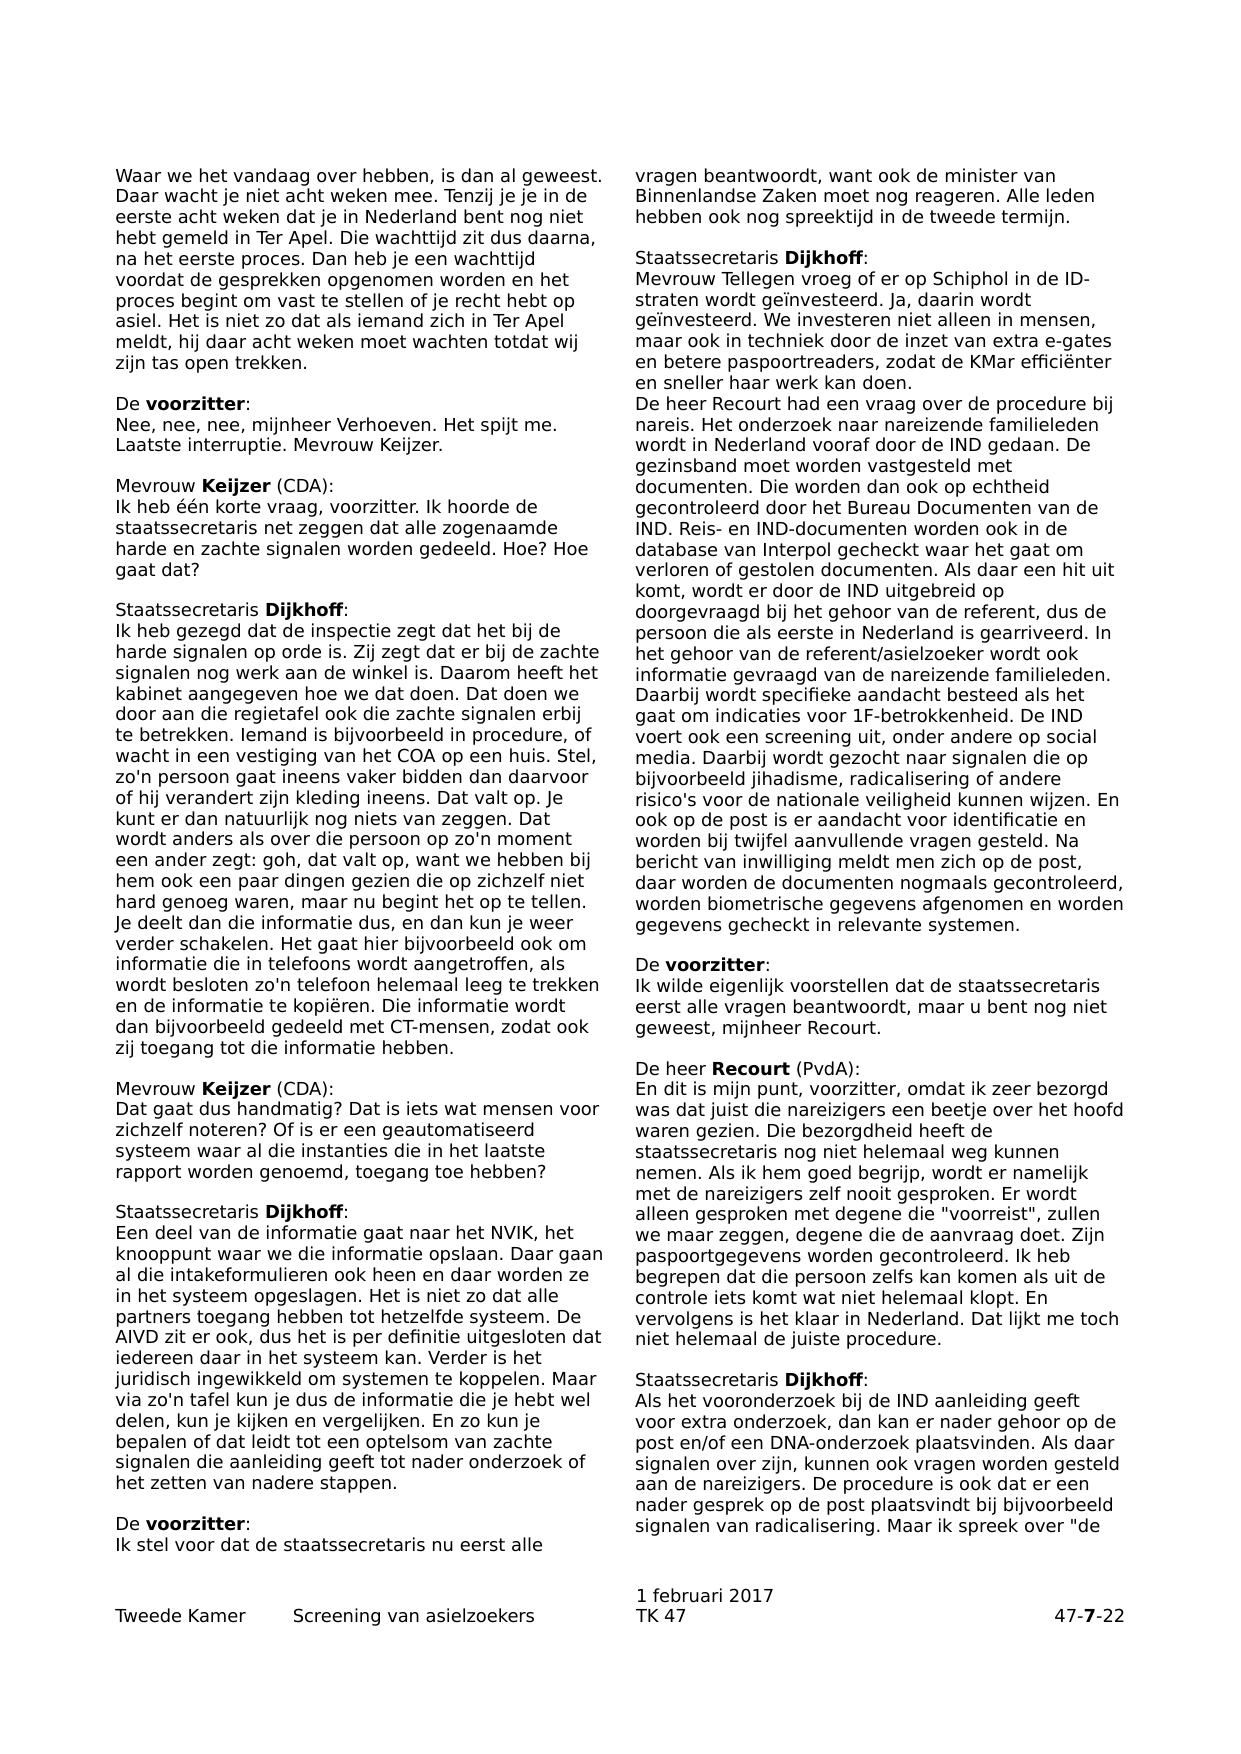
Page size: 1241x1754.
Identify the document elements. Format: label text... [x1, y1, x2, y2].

text Ik heb gezegd dat de inspectie zegt dat het bij de harde signalen op orde is. Zij zegt dat er bij de zachte signalen nog werk aan de winkel is. Daarom heeft het kabinet aangegeven hoe we dat doen. Dat doen we door aan die regietafel ook die zachte signalen erbij te betrekken. Iemand is bijvoorbeeld in procedure, of wacht in een vestiging van het COA op een huis. Stel, zo'n persoon gaat ineens vaker bidden dan daarvoor of hij verandert zijn kleding ineens. Dat valt op. Je kunt er dan natuurlijk nog niets van zeggen. Dat wordt anders als over die persoon op zo'n moment een ander zegt: goh, dat valt op, want we hebben bij hem ook een paar dingen gezien die op zichzelf niet hard genoeg waren, maar nu begint het op te tellen. Je deelt dan die informatie dus, en dan kun je weer verder schakelen. Het gaat hier bijvoorbeeld ook om informatie die in telefoons wordt aangetroffen, als wordt besloten zo'n telefoon helemaal leeg te trekken en de informatie te kopiëren. Die informatie wordt dan bijvoorbeeld gedeeld met CT-mensen, zodat ook zij toegang tot die informatie hebben. [115, 621, 605, 1058]
text Staatssecretaris Dijkhoff: [115, 1202, 605, 1223]
text Waar we het vandaag over hebben, is dan al geweest. Daar wacht je niet acht weken mee. Tenzij je je in de eerste acht weken dat je in Nederland bent nog niet hebt gemeld in Ter Apel. Die wachttijd zit dus daarna, na het eerste proces. Dan heb je een wachttijd voordat de gesprekken opgenomen worden en het proces begint om vast te stellen of je recht hebt op asiel. Het is niet zo dat als iemand zich in Ter Apel meldt, hij daar acht weken moet wachten totdat wij zijn tas open trekken. [115, 165, 605, 374]
text Staatssecretaris Dijkhoff: [635, 1370, 1125, 1391]
text Staatssecretaris Dijkhoff: [115, 600, 605, 621]
text Ik heb één korte vraag, voorzitter. Ik hoorde de staatssecretaris net zeggen dat alle zogenaamde harde en zachte signalen worden gedeeld. Hoe? Hoe gaat dat? [115, 497, 605, 580]
text Een deel van de informatie gaat naar het NVIK, het knooppunt waar we die informatie opslaan. Daar gaan al die intakeformulieren ook heen en daar worden ze in het systeem opgeslagen. Het is niet zo dat alle partners toegang hebben tot hetzelfde systeem. De AIVD zit er ook, dus het is per definitie uitgesloten dat iedereen daar in het systeem kan. Verder is het juridisch ingewikkeld om systemen te koppelen. Maar via zo'n tafel kun je dus de informatie die je hebt wel delen, kun je kijken en vergelijken. En zo kun je bepalen of dat leidt tot een optelsom van zachte signalen die aanleiding geeft tot nader onderzoek of het zetten van nadere stappen. [115, 1223, 605, 1494]
text De voorzitter: [635, 955, 1125, 976]
text Mevrouw Keijzer (CDA): [115, 476, 605, 497]
text De voorzitter: [115, 394, 605, 414]
text Ik wilde eigenlijk voorstellen dat de staatssecretaris eerst alle vragen beantwoordt, maar u bent nog niet geweest, mijnheer Recourt. [635, 976, 1125, 1038]
text Mevrouw Tellegen vroeg of er op Schiphol in de ID-straten wordt geïnvesteerd. Ja, daarin wordt geïnvesteerd. We investeren niet alleen in mensen, maar ook in techniek door de inzet van extra e-gates en betere paspoortreaders, zodat de KMar efficiënter en sneller haar werk kan doen. [635, 268, 1125, 393]
text Mevrouw Keijzer (CDA): [115, 1078, 605, 1099]
text De voorzitter: [115, 1514, 605, 1535]
text Staatssecretaris Dijkhoff: [635, 248, 1125, 268]
text En dit is mijn punt, voorzitter, omdat ik zeer bezorgd was dat juist die nareizigers een beetje over het hoofd waren gezien. Die bezorgdheid heeft de staatssecretaris nog niet helemaal weg kunnen nemen. Als ik hem goed begrijp, wordt er namelijk met de nareizigers zelf nooit gesproken. Er wordt alleen gesproken met degene die "voorreist", zullen we maar zeggen, degene die de aanvraag doet. Zijn paspoortgegevens worden gecontroleerd. Ik heb begrepen dat die persoon zelfs kan komen als uit de controle iets komt wat niet helemaal klopt. En vervolgens is het klaar in Nederland. Dat lijkt me toch niet helemaal de juiste procedure. [635, 1079, 1125, 1350]
text Dat gaat dus handmatig? Dat is iets wat mensen voor zichzelf noteren? Of is er een geautomatiseerd systeem waar al die instanties die in het laatste rapport worden genoemd, toegang toe hebben? [115, 1099, 605, 1182]
text De heer Recourt (PvdA): [635, 1058, 1125, 1079]
text Als het vooronderzoek bij de IND aanleiding geeft voor extra onderzoek, dan kan er nader gehoor op de post en/of een DNA-onderzoek plaatsvinden. Als daar signalen over zijn, kunnen ook vragen worden gesteld aan de nareizigers. De procedure is ook dat er een nader gesprek op de post plaatsvindt bij bijvoorbeeld signalen van radicalisering. Maar ik spreek over "de [635, 1391, 1125, 1537]
text Ik stel voor dat de staatssecretaris nu eerst alle [115, 1535, 605, 1556]
text De heer Recourt had een vraag over de procedure bij nareis. Het onderzoek naar nareizende familieleden wordt in Nederland vooraf door de IND gedaan. De gezinsband moet worden vastgesteld met documenten. Die worden dan ook op echtheid gecontroleerd door het Bureau Documenten van de IND. Reis- en IND-documenten worden ook in de database van Interpol gecheckt waar het gaat om verloren of gestolen documenten. Als daar een hit uit komt, wordt er door de IND uitgebreid op doorgevraagd bij het gehoor van de referent, dus de persoon die als eerste in Nederland is gearriveerd. In het gehoor van de referent/asielzoeker wordt ook informatie gevraagd van de nareizende familieleden. Daarbij wordt specifieke aandacht besteed als het gaat om indicaties voor 1F-betrokkenheid. De IND voert ook een screening uit, onder andere op social media. Daarbij wordt gezocht naar signalen die op bijvoorbeeld jihadisme, radicalisering of andere risico's voor de nationale veiligheid kunnen wijzen. En ook op de post is er aandacht voor identificatie en worden bij twijfel aanvullende vragen gesteld. Na bericht van inwilliging meldt men zich op de post, daar worden de documenten nogmaals gecontroleerd, worden biometrische gegevens afgenomen en worden gegevens gecheckt in relevante systemen. [635, 393, 1125, 935]
text Nee, nee, nee, mijnheer Verhoeven. Het spijt me. Laatste interruptie. Mevrouw Keijzer. [115, 414, 605, 456]
text vragen beantwoordt, want ook de minister van Binnenlandse Zaken moet nog reageren. Alle leden hebben ook nog spreektijd in de tweede termijn. [635, 165, 1125, 228]
